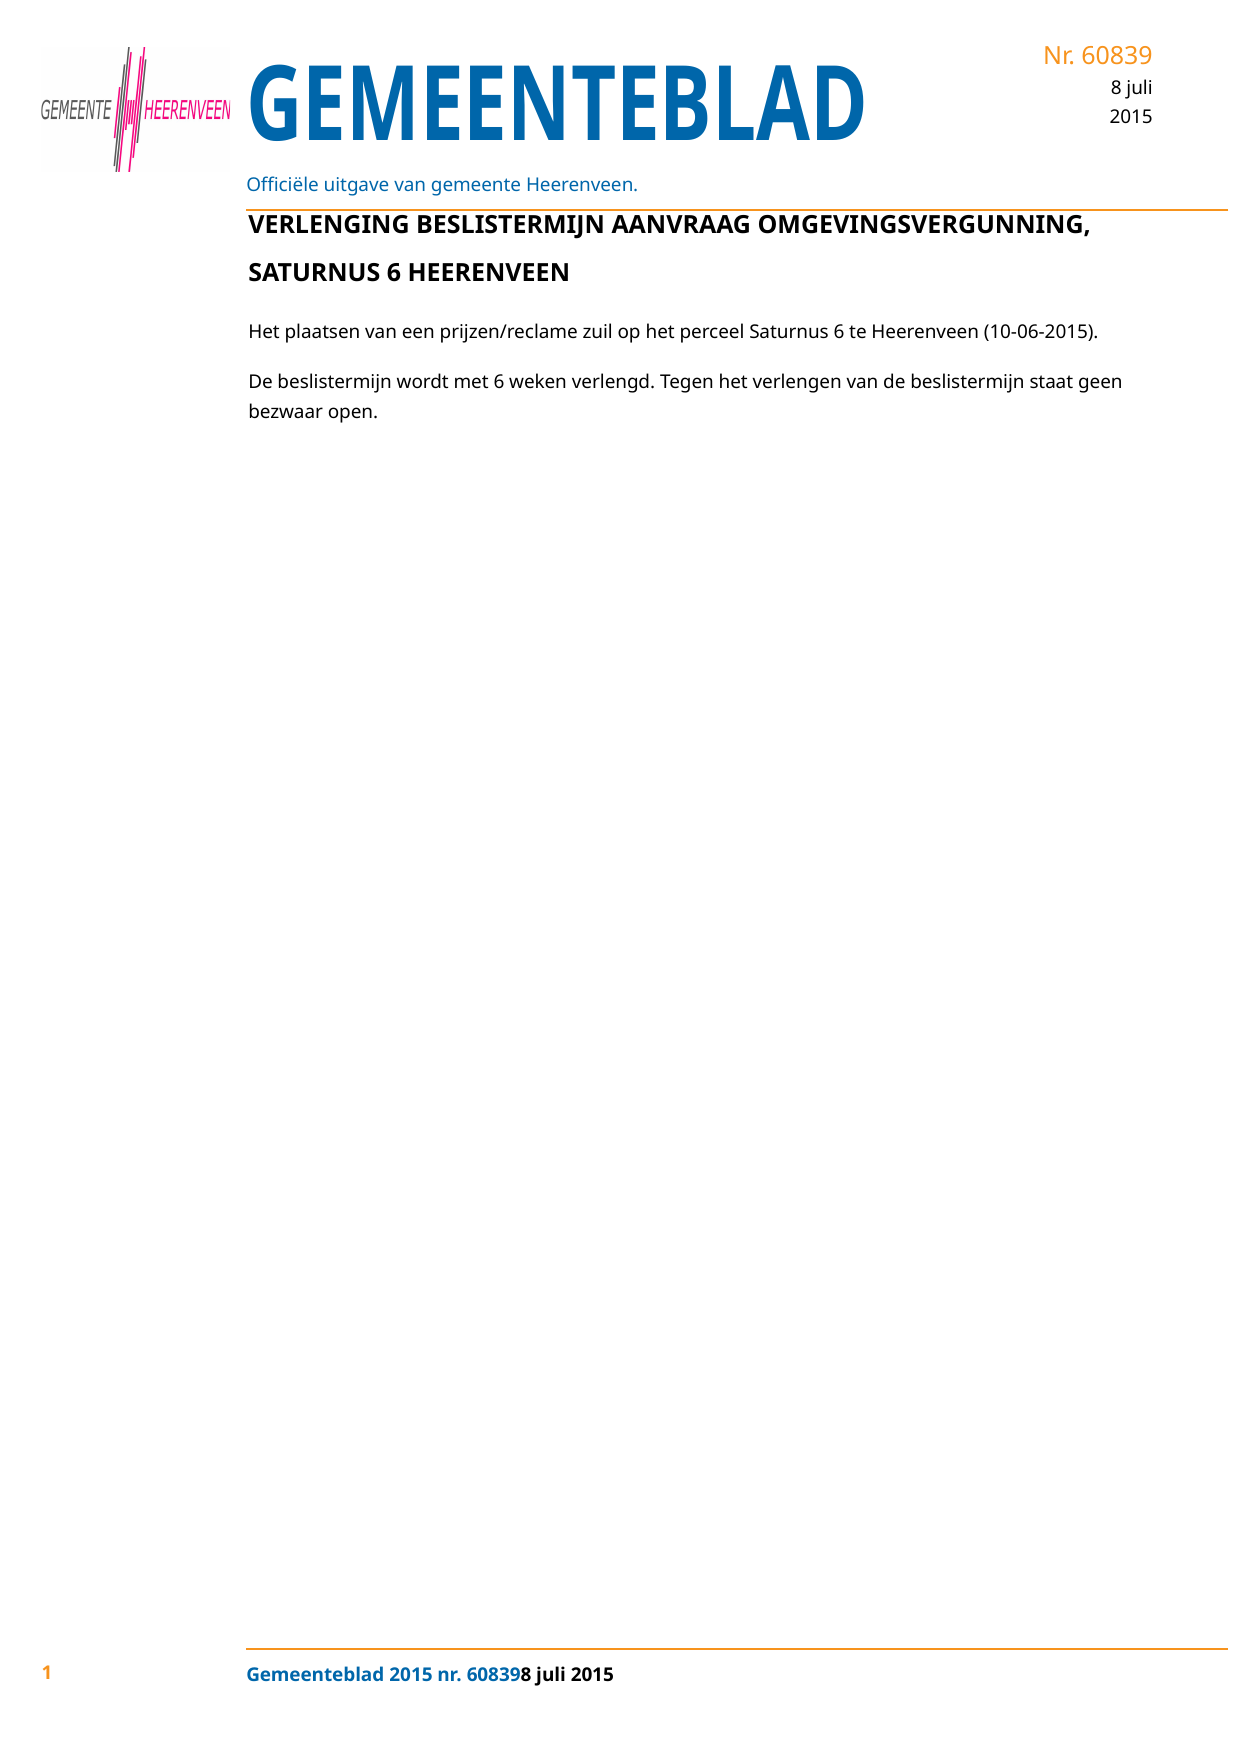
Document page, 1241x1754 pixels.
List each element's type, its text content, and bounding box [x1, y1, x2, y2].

text VERLENGING BESLISTERMIJN AANVRAAG OMGEVINGSVERGUNNING, SATURNUS 6 HEERENVEEN [248, 211, 1152, 288]
picture [41, 47, 231, 172]
text Het plaatsen van een prijzen/reclame zuil op het perceel Saturnus 6 te Heerenveen (10-06-2015). [248, 318, 1152, 344]
text De beslistermijn wordt met 6 weken verlengd. Tegen het verlengen van de beslistermijn staat geen bezwaar open. [248, 368, 1152, 424]
